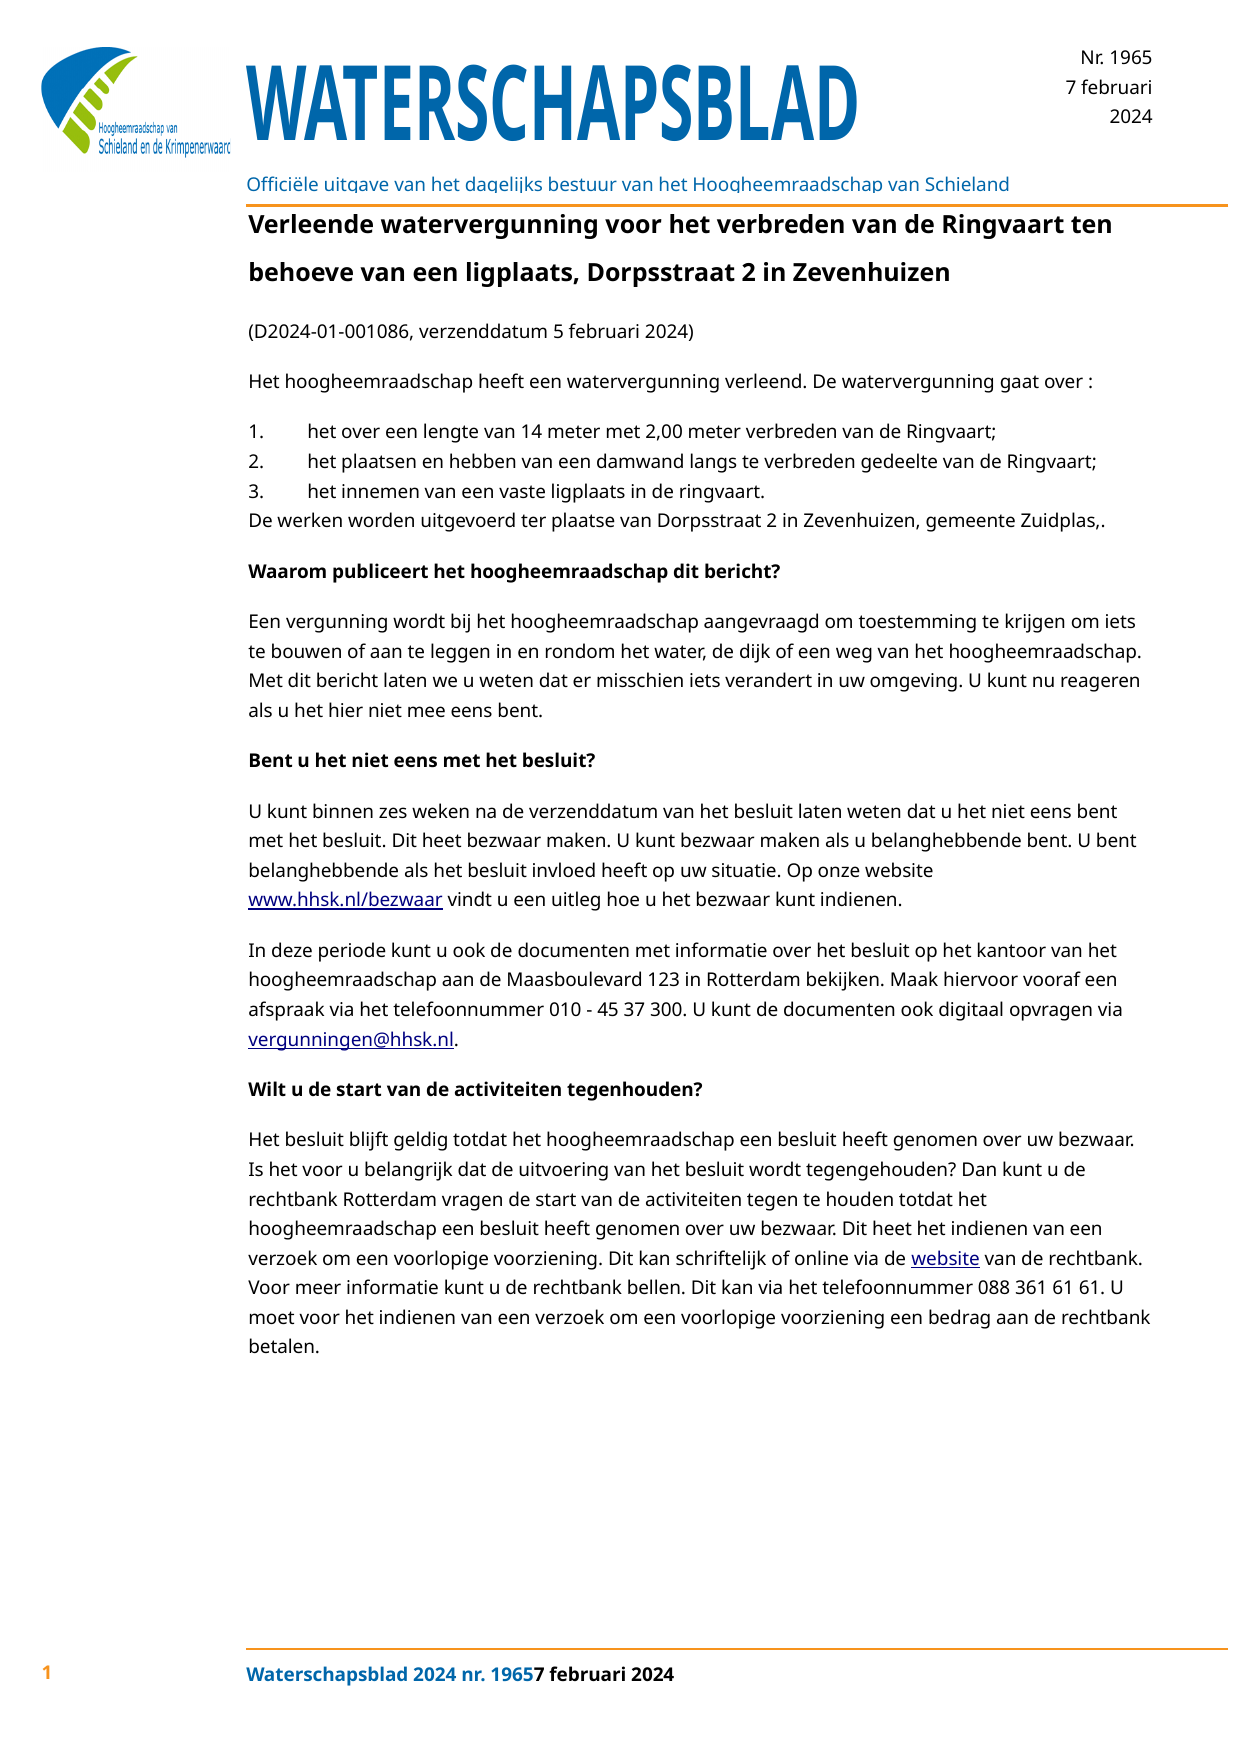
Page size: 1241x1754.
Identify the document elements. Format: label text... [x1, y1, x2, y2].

list het plaatsen en hebben van een damwand langs te verbreden gedeelte van de Ringvaart; [248, 448, 1152, 474]
list het innemen van een vaste ligplaats in de ringvaart. [248, 478, 1152, 504]
picture [41, 47, 231, 172]
text Waarom publiceert het hoogheemraadschap dit bericht? [248, 558, 1152, 584]
text U kunt binnen zes weken na de verzenddatum van het besluit laten weten dat u het niet eens bent met het besluit. Dit heet bezwaar maken. U kunt bezwaar maken als u belanghebbende bent. U bent belanghebbende als het besluit invloed heeft op uw situatie. Op onze website www.hhsk.nl/bezwaar vindt u een uitleg hoe u het bezwaar kunt indienen. [248, 798, 1152, 912]
text Verleende watervergunning voor het verbreden van de Ringvaart ten behoeve van een ligplaats, Dorpsstraat 2 in Zevenhuizen [248, 207, 1152, 288]
text In deze periode kunt u ook de documenten met informatie over het besluit op het kantoor van het hoogheemraadschap aan de Maasboulevard 123 in Rotterdam bekijken. Maak hiervoor vooraf een afspraak via het telefoonnummer 010 - 45 37 300. U kunt de documenten ook digitaal opvragen via vergunningen@hhsk.nl. [248, 937, 1152, 1052]
text (D2024-01-001086, verzenddatum 5 februari 2024) [248, 318, 1152, 344]
text Wilt u de start van de activiteiten tegenhouden? [248, 1076, 1152, 1102]
text Een vergunning wordt bij het hoogheemraadschap aangevraagd om toestemming te krijgen om iets te bouwen of aan te leggen in en rondom het water, de dijk of een weg van het hoogheemraadschap. Met dit bericht laten we u weten dat er misschien iets verandert in uw omgeving. U kunt nu reageren als u het hier niet mee eens bent. [248, 608, 1152, 723]
text De werken worden uitgevoerd ter plaatse van Dorpsstraat 2 in Zevenhuizen, gemeente Zuidplas,. [248, 507, 1152, 533]
text Bent u het niet eens met het besluit? [248, 747, 1152, 773]
list het over een lengte van 14 meter met 2,00 meter verbreden van de Ringvaart; [248, 419, 1152, 444]
text Het besluit blijft geldig totdat het hoogheemraadschap een besluit heeft genomen over uw bezwaar. Is het voor u belangrijk dat de uitvoering van het besluit wordt tegengehouden? Dan kunt u de rechtbank Rotterdam vragen de start van de activiteiten tegen te houden totdat het hoogheemraadschap een besluit heeft genomen over uw bezwaar. Dit heet het indienen van een verzoek om een voorlopige voorziening. Dit kan schriftelijk of online via de website van de rechtbank. Voor meer informatie kunt u de rechtbank bellen. Dit kan via het telefoonnummer 088 361 61 61. U moet voor het indienen van een verzoek om een voorlopige voorziening een bedrag aan de rechtbank betalen. [248, 1127, 1152, 1359]
text Het hoogheemraadschap heeft een watervergunning verleend. De watervergunning gaat over : [248, 368, 1152, 394]
